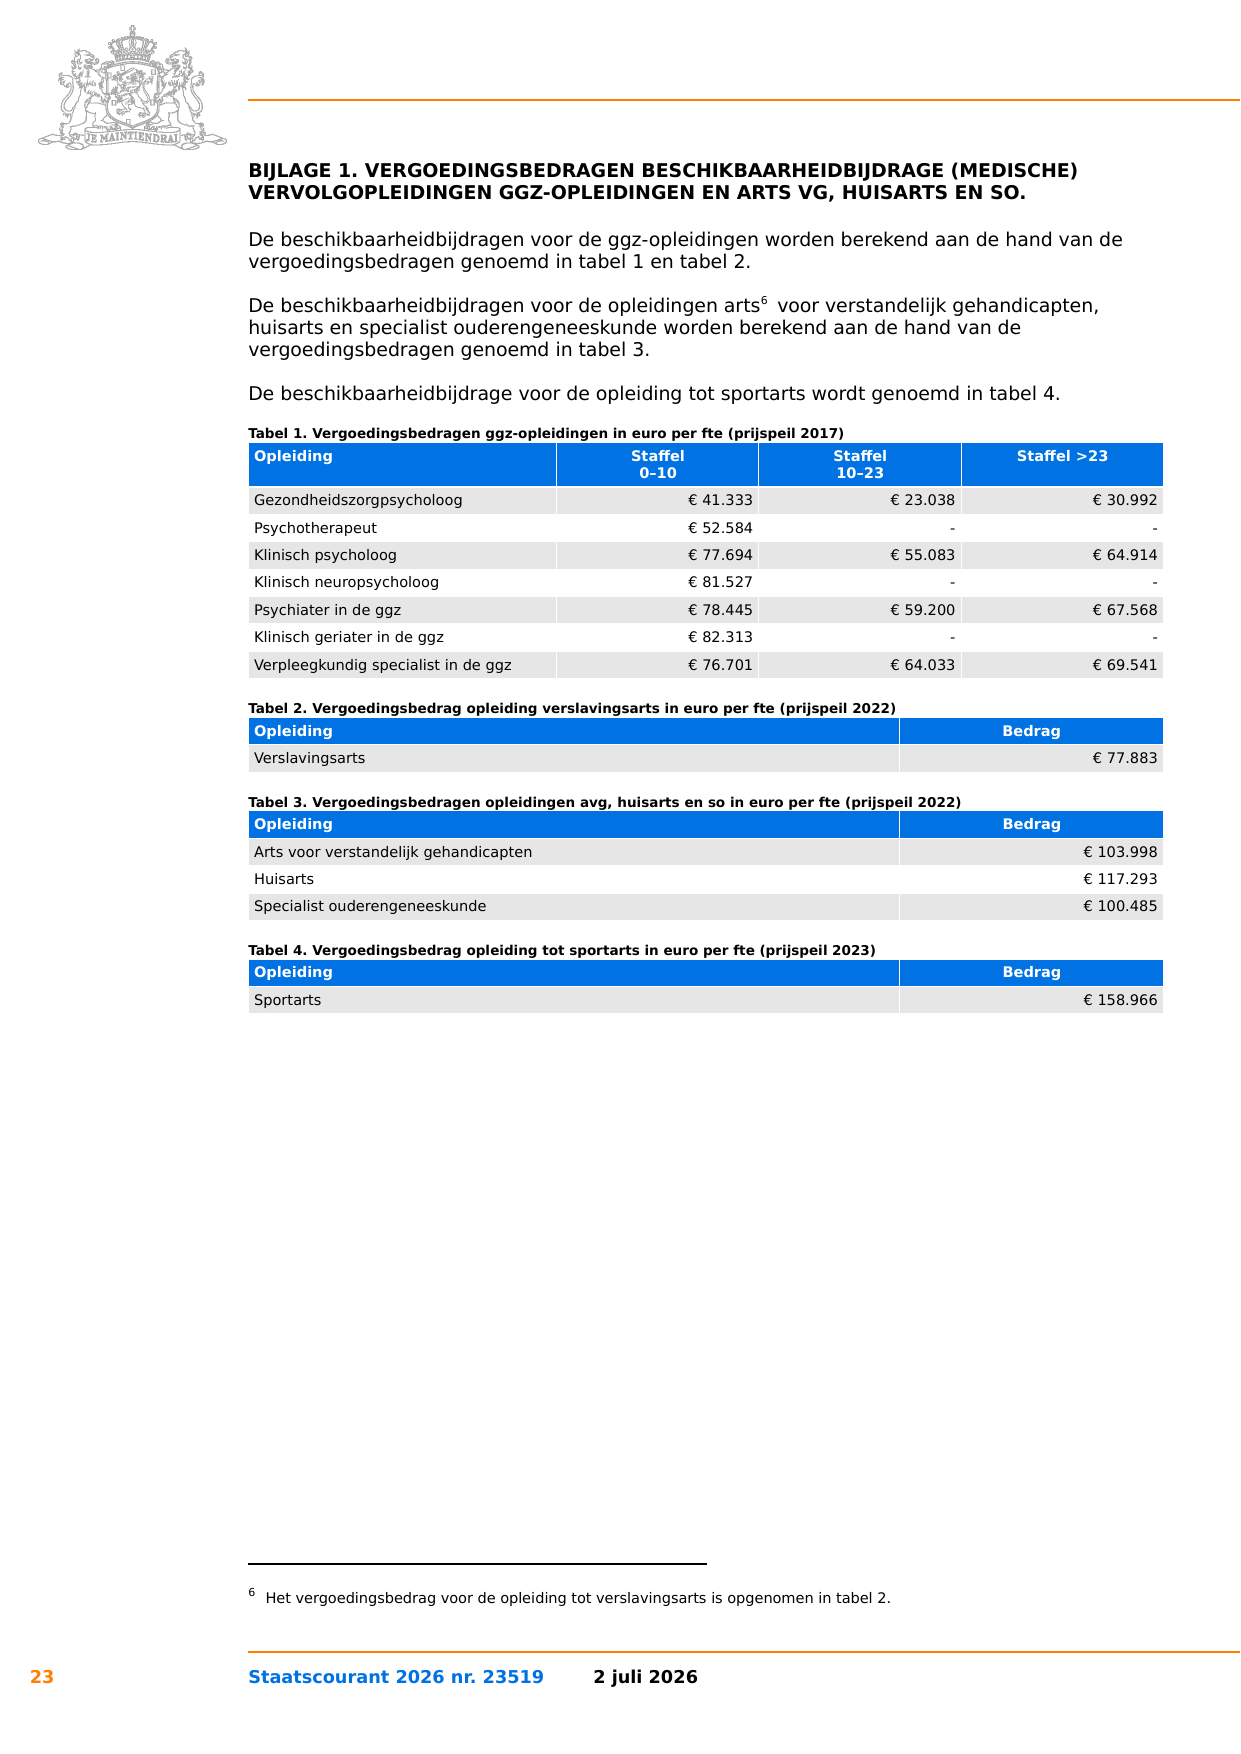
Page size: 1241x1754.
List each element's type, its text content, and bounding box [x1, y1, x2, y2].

table_cell € 59.200 [759, 597, 961, 623]
table_cell Verslavingsarts [249, 745, 899, 772]
table_cell € 117.293 [900, 866, 1163, 892]
table_cell Bedrag [900, 811, 1163, 838]
table_header Tabel 3. Vergoedingsbedragen opleidingen avg, huisarts en so in euro per fte (prijspeil 2022) [248, 795, 1163, 810]
table_cell Opleiding [249, 960, 899, 986]
table_cell Bedrag [900, 960, 1163, 986]
table_cell € 23.038 [759, 488, 961, 514]
table_cell Staffel >23 [962, 443, 1163, 486]
table_cell Specialist ouderengeneeskunde [249, 894, 899, 920]
table_cell € 55.083 [759, 542, 961, 569]
table_cell Klinisch neuropsycholoog [249, 570, 556, 596]
table_cell € 30.992 [962, 488, 1163, 514]
table_cell € 81.527 [557, 570, 758, 596]
table_cell - [759, 570, 961, 596]
table_cell Klinisch psycholoog [249, 542, 556, 569]
table_cell € 158.966 [900, 987, 1163, 1013]
table_header Tabel 2. Vergoedingsbedrag opleiding verslavingsarts in euro per fte (prijspeil 2022) [248, 701, 1163, 717]
table_cell € 78.445 [557, 597, 758, 623]
table_cell Gezondheidszorgpsycholoog [249, 488, 556, 514]
table_cell € 103.998 [900, 839, 1163, 865]
table_cell € 41.333 [557, 488, 758, 514]
table_cell Opleiding [249, 443, 556, 486]
table_cell Bedrag [900, 718, 1163, 744]
table_cell Sportarts [249, 987, 899, 1013]
table_cell Psychotherapeut [249, 515, 556, 541]
table_cell € 69.541 [962, 652, 1163, 678]
table_cell € 52.584 [557, 515, 758, 541]
table_cell € 76.701 [557, 652, 758, 678]
table_cell € 77.694 [557, 542, 758, 569]
table_cell Psychiater in de ggz [249, 597, 556, 623]
table_cell € 100.485 [900, 894, 1163, 920]
table_cell Klinisch geriater in de ggz [249, 625, 556, 651]
table_cell € 82.313 [557, 625, 758, 651]
table_cell € 67.568 [962, 597, 1163, 623]
table_cell Opleiding [249, 811, 899, 838]
table_cell - [962, 515, 1163, 541]
table_cell Arts voor verstandelijk gehandicapten [249, 839, 899, 865]
table_cell € 64.914 [962, 542, 1163, 569]
table_header Tabel 1. Vergoedingsbedragen ggz-opleidingen in euro per fte (prijspeil 2017) [248, 426, 1163, 442]
table_cell Opleiding [249, 718, 899, 744]
table_cell Verpleegkundig specialist in de ggz [249, 652, 556, 678]
subtitle BIJLAGE 1. VERGOEDINGSBEDRAGEN BESCHIKBAARHEIDBIJDRAGE (MEDISCHE) VERVOLGOPLEIDINGEN GGZ-OPLEIDINGEN EN ARTS VG, HUISARTS EN SO. [248, 160, 1163, 204]
table_cell Staffel 10–23 [759, 443, 961, 486]
table_cell Huisarts [249, 866, 899, 892]
text De beschikbaarheidbijdrage voor de opleiding tot sportarts wordt genoemd in tabel 4. [248, 382, 1163, 404]
table_cell € 64.033 [759, 652, 961, 678]
table_cell - [759, 625, 961, 651]
text De beschikbaarheidbijdragen voor de opleidingen arts voor verstandelijk gehandicapten, huisarts en specialist ouderengeneeskunde worden berekend aan de hand van de vergoedingsbedragen genoemd in tabel 3. [248, 295, 1163, 361]
table_header Tabel 4. Vergoedingsbedrag opleiding tot sportarts in euro per fte (prijspeil 2023) [248, 943, 1163, 958]
text De beschikbaarheidbijdragen voor de ggz-opleidingen worden berekend aan de hand van de vergoedingsbedragen genoemd in tabel 1 en tabel 2. [248, 229, 1163, 273]
table_cell - [962, 625, 1163, 651]
table_cell - [759, 515, 961, 541]
table_cell € 77.883 [900, 745, 1163, 772]
table_cell Staffel 0–10 [557, 443, 758, 486]
picture [38, 25, 227, 150]
table_cell - [962, 570, 1163, 596]
text Het vergoedingsbedrag voor de opleiding tot verslavingsarts is opgenomen in tabel 2. [248, 1586, 1163, 1608]
